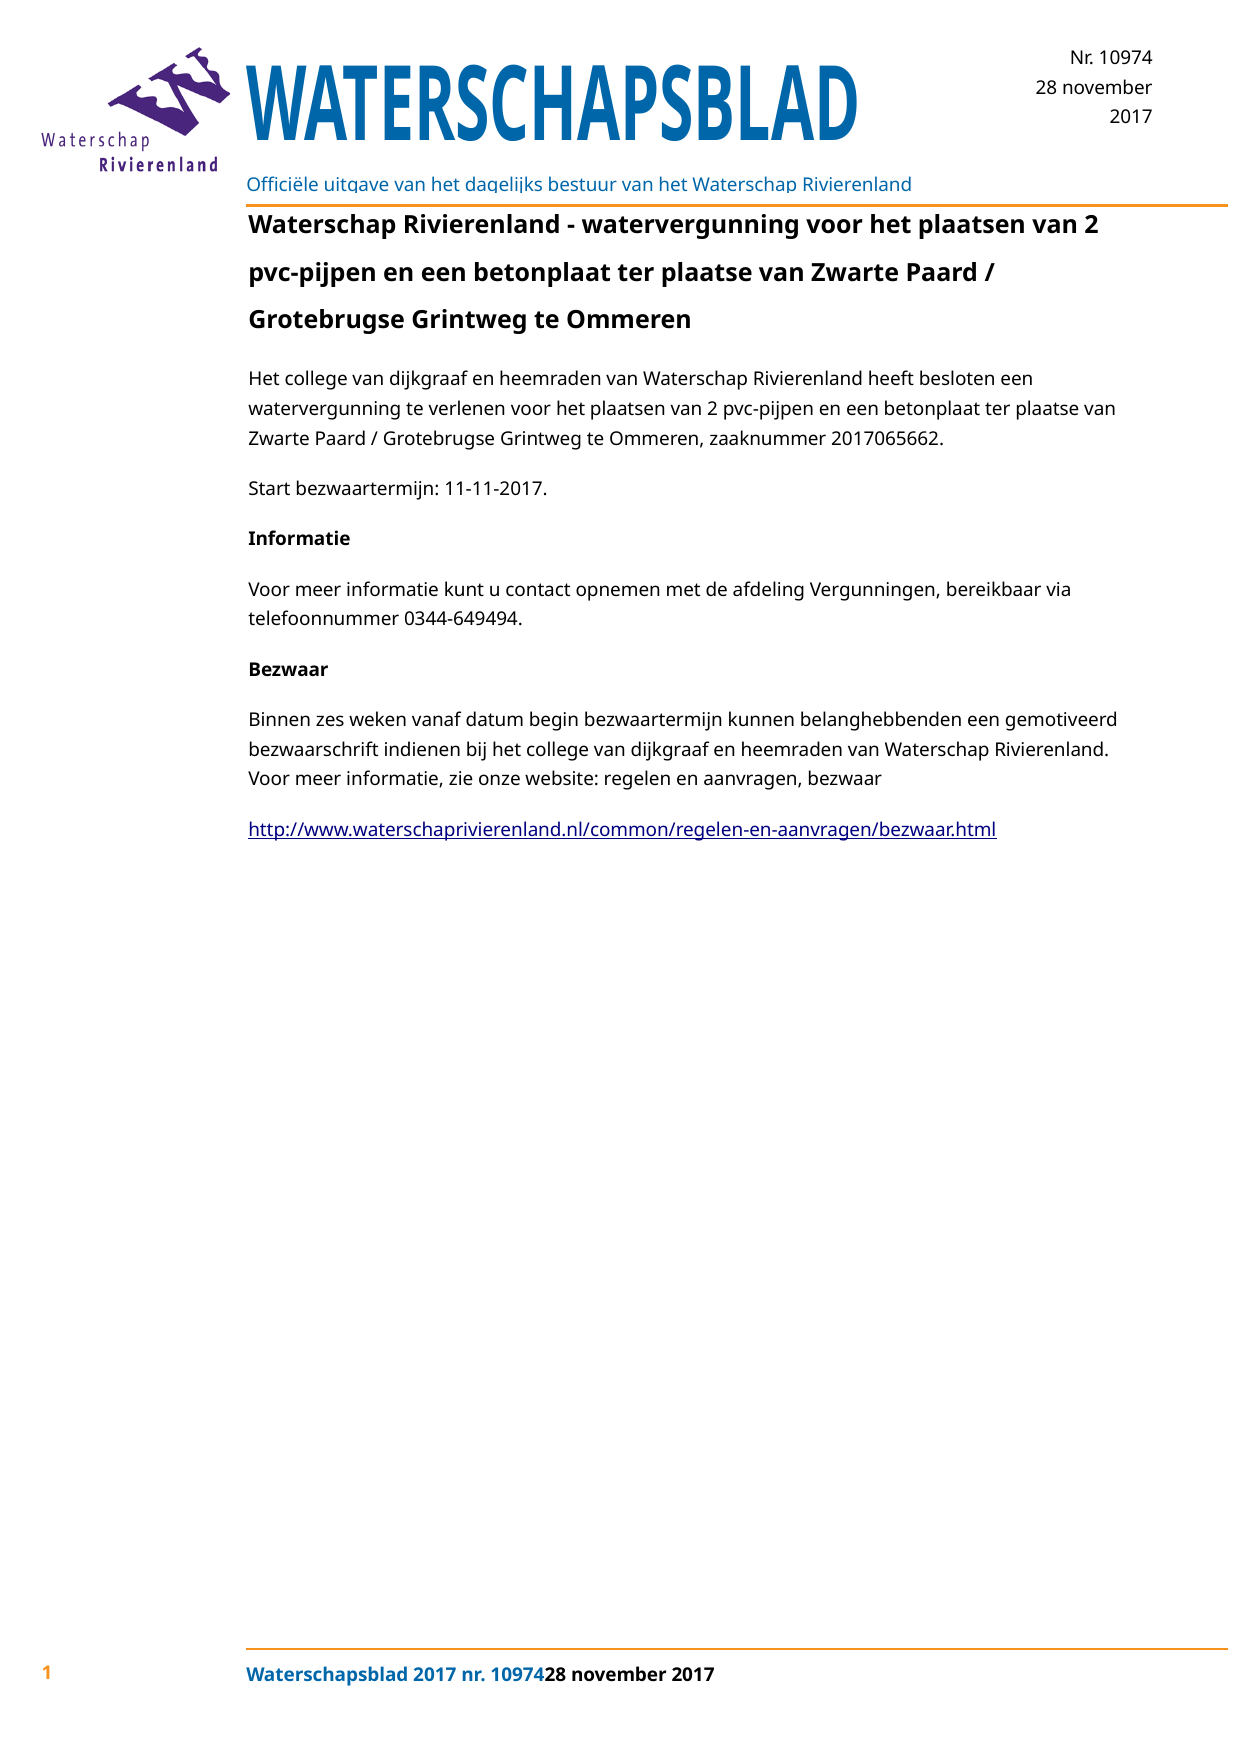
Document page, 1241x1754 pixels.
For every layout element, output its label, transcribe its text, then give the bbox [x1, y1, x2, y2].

text Waterschap Rivierenland - watervergunning voor het plaatsen van 2 pvc-pijpen en een betonplaat ter plaatse van Zwarte Paard / Grotebrugse Grintweg te Ommeren [248, 207, 1152, 336]
text Bezwaar [248, 656, 1152, 682]
text Voor meer informatie kunt u contact opnemen met de afdeling Vergunningen, bereikbaar via telefoonnummer 0344-649494. [248, 576, 1152, 631]
text Informatie [248, 526, 1152, 551]
text Binnen zes weken vanaf datum begin bezwaartermijn kunnen belanghebbenden een gemotiveerd bezwaarschrift indienen bij het college van dijkgraaf en heemraden van Waterschap Rivierenland. Voor meer informatie, zie onze website: regelen en aanvragen, bezwaar [248, 706, 1152, 791]
picture [41, 47, 231, 172]
text http://www.waterschaprivierenland.nl/common/regelen-en-aanvragen/bezwaar.html [248, 816, 1152, 842]
text Start bezwaartermijn: 11-11-2017. [248, 475, 1152, 501]
text Het college van dijkgraaf en heemraden van Waterschap Rivierenland heeft besloten een watervergunning te verlenen voor het plaatsen van 2 pvc-pijpen en een betonplaat ter plaatse van Zwarte Paard / Grotebrugse Grintweg te Ommeren, zaaknummer 2017065662. [248, 366, 1152, 450]
